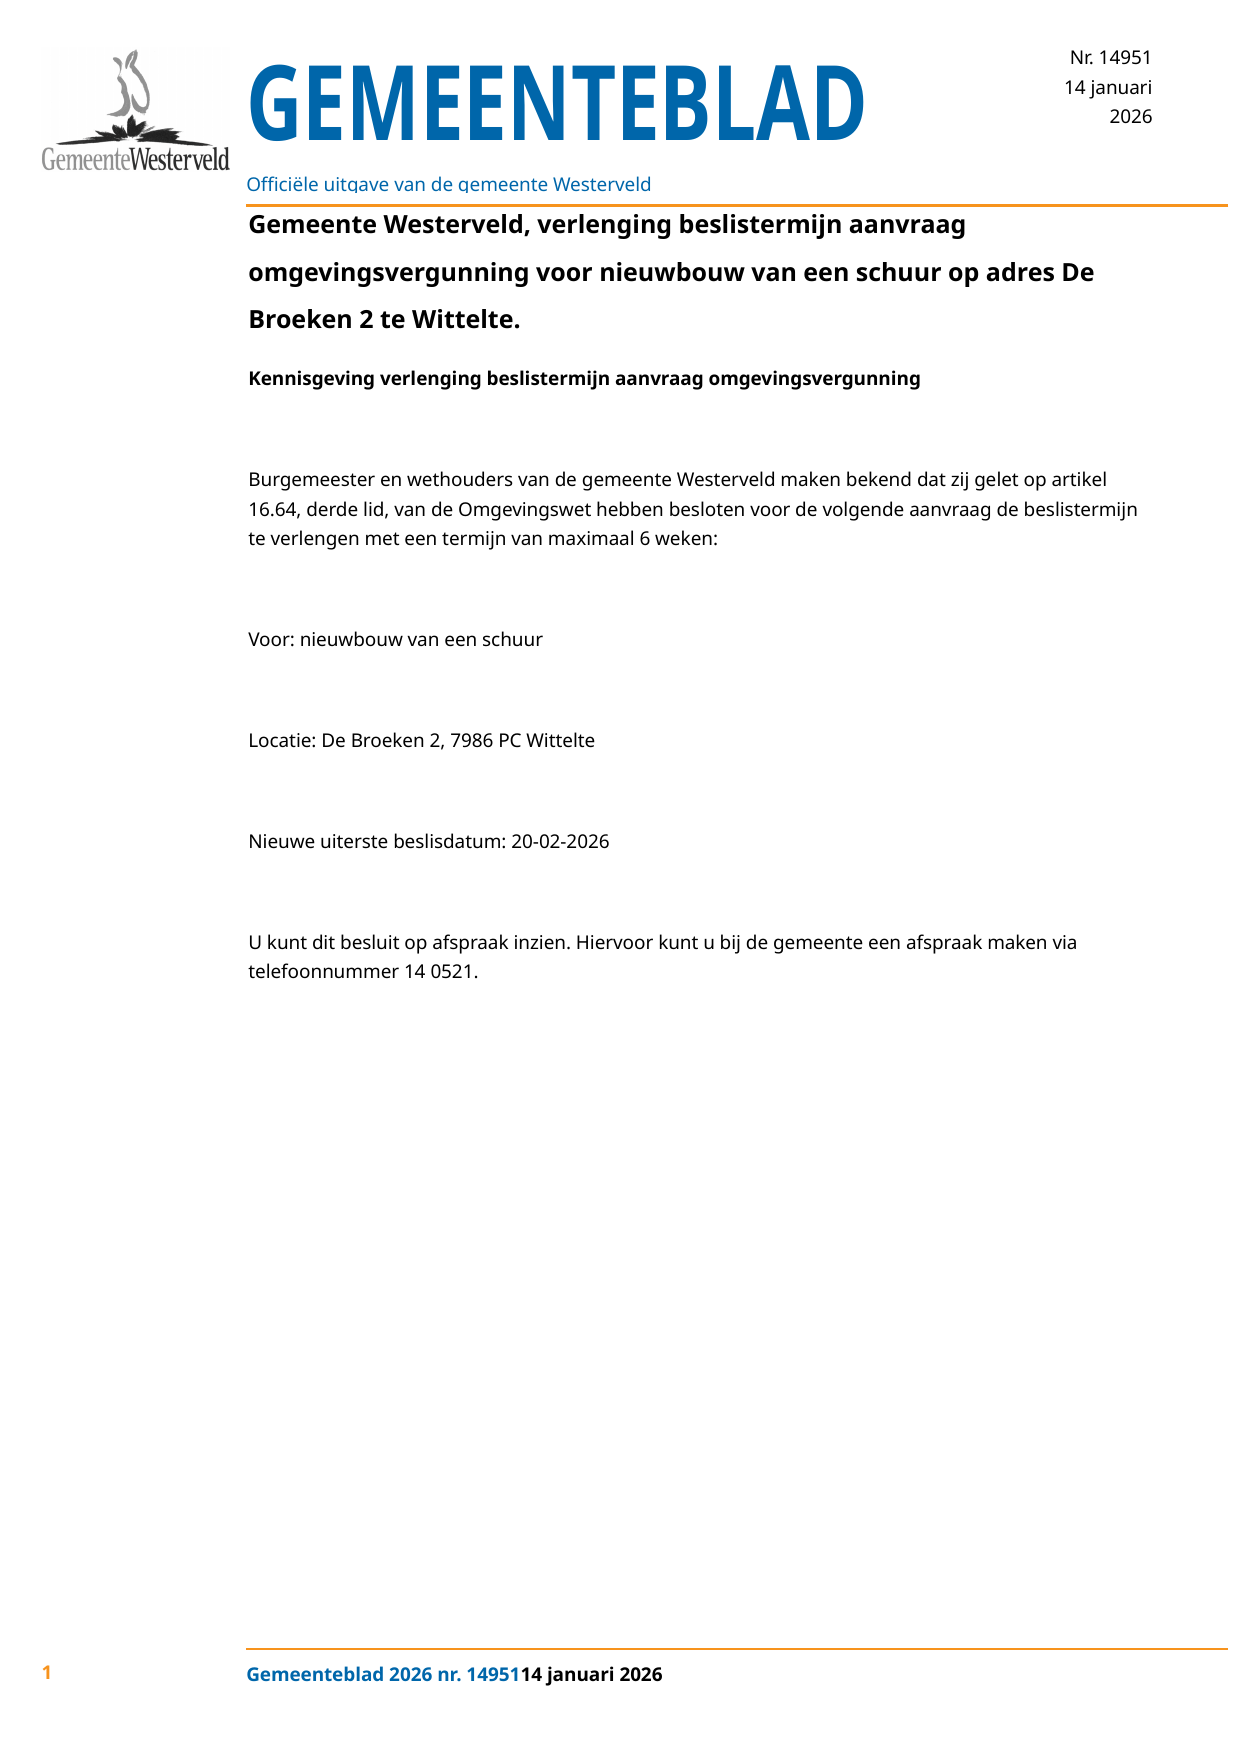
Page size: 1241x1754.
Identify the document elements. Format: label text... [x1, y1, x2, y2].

text Burgemeester en wethouders van de gemeente Westerveld maken bekend dat zij gelet op artikel 16.64, derde lid, van de Omgevingswet hebben besloten voor de volgende aanvraag de beslistermijn te verlengen met een termijn van maximaal 6 weken: [248, 466, 1152, 551]
text Nieuwe uiterste beslisdatum: 20-02-2026 [248, 828, 1152, 854]
text Gemeente Westerveld, verlenging beslistermijn aanvraag omgevingsvergunning voor nieuwbouw van een schuur op adres De Broeken 2 te Wittelte. [248, 207, 1152, 336]
text Kennisgeving verlenging beslistermijn aanvraag omgevingsvergunning [248, 366, 1152, 391]
text U kunt dit besluit op afspraak inzien. Hiervoor kunt u bij de gemeente een afspraak maken via telefoonnummer 14 0521. [248, 929, 1152, 984]
text Locatie: De Broeken 2, 7986 PC Wittelte [248, 727, 1152, 753]
picture [41, 47, 231, 172]
text Voor: nieuwbouw van een schuur [248, 626, 1152, 652]
